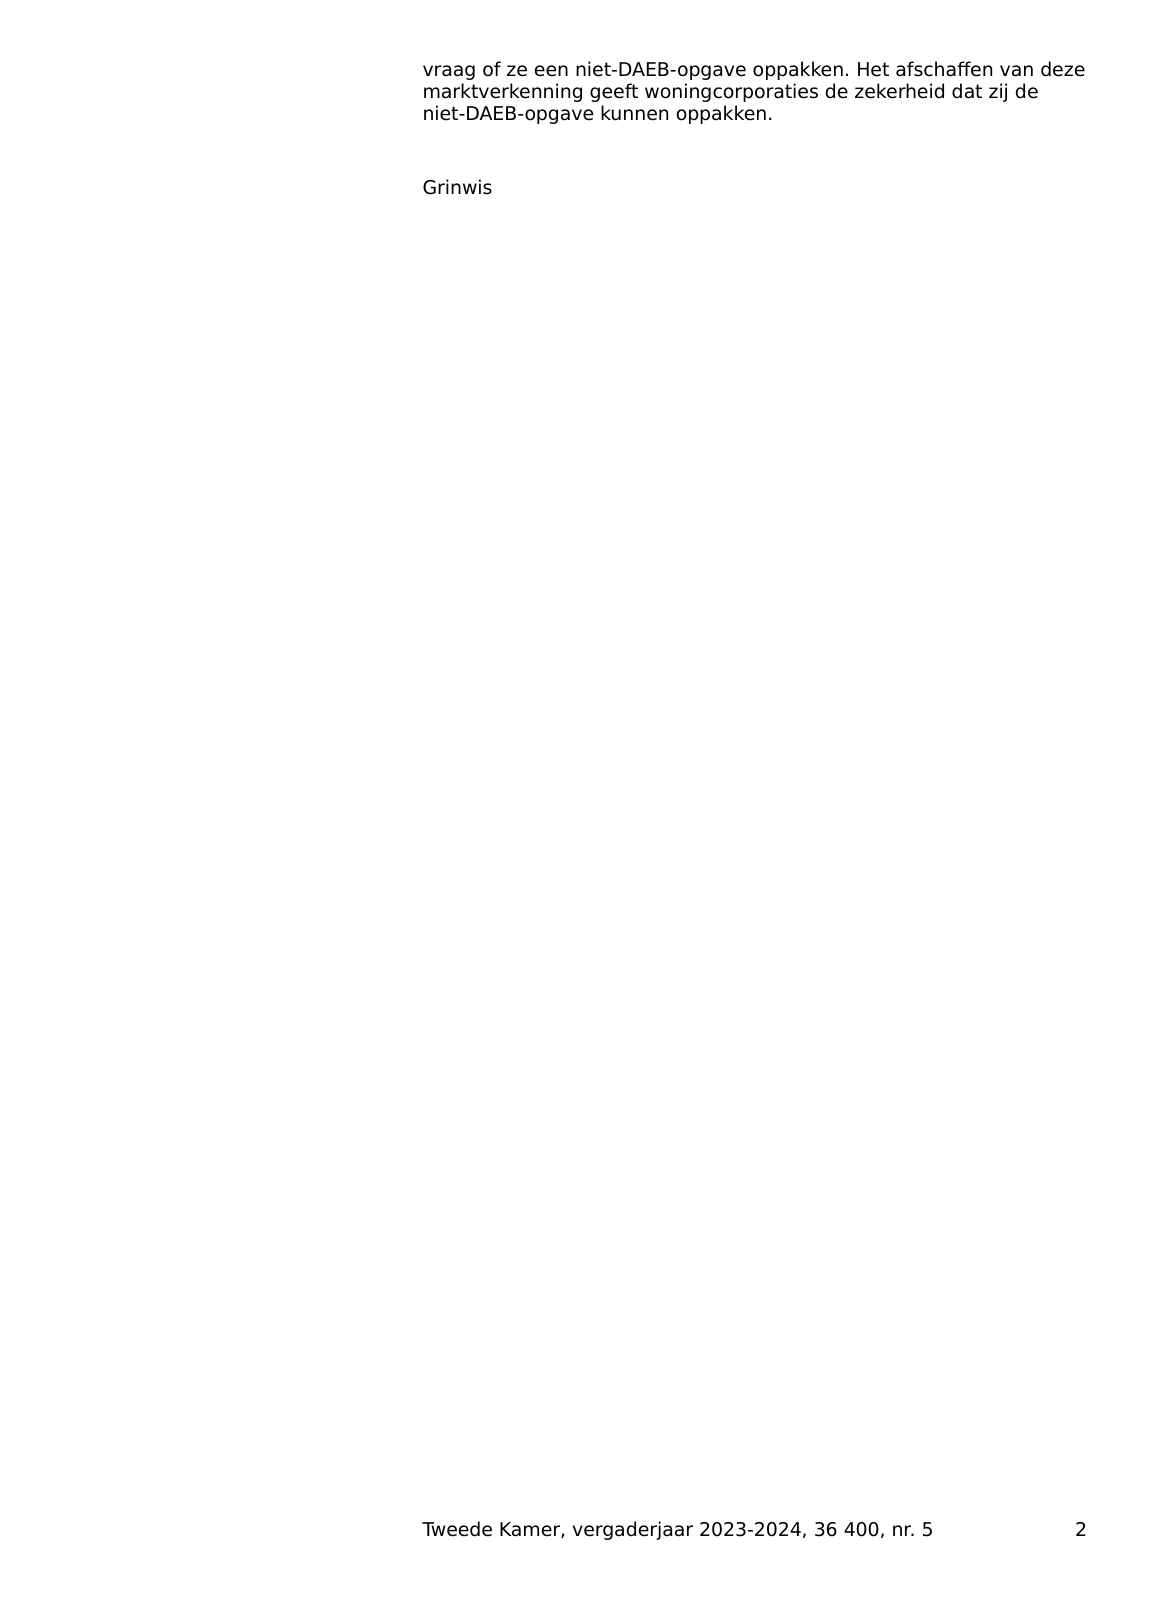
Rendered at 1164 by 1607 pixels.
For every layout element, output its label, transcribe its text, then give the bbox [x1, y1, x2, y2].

text vraag of ze een niet-DAEB-opgave oppakken. Het afschaffen van deze marktverkenning geeft woningcorporaties de zekerheid dat zij de niet-DAEB-opgave kunnen oppakken. [422, 59, 1087, 125]
text Grinwis [422, 155, 1087, 199]
